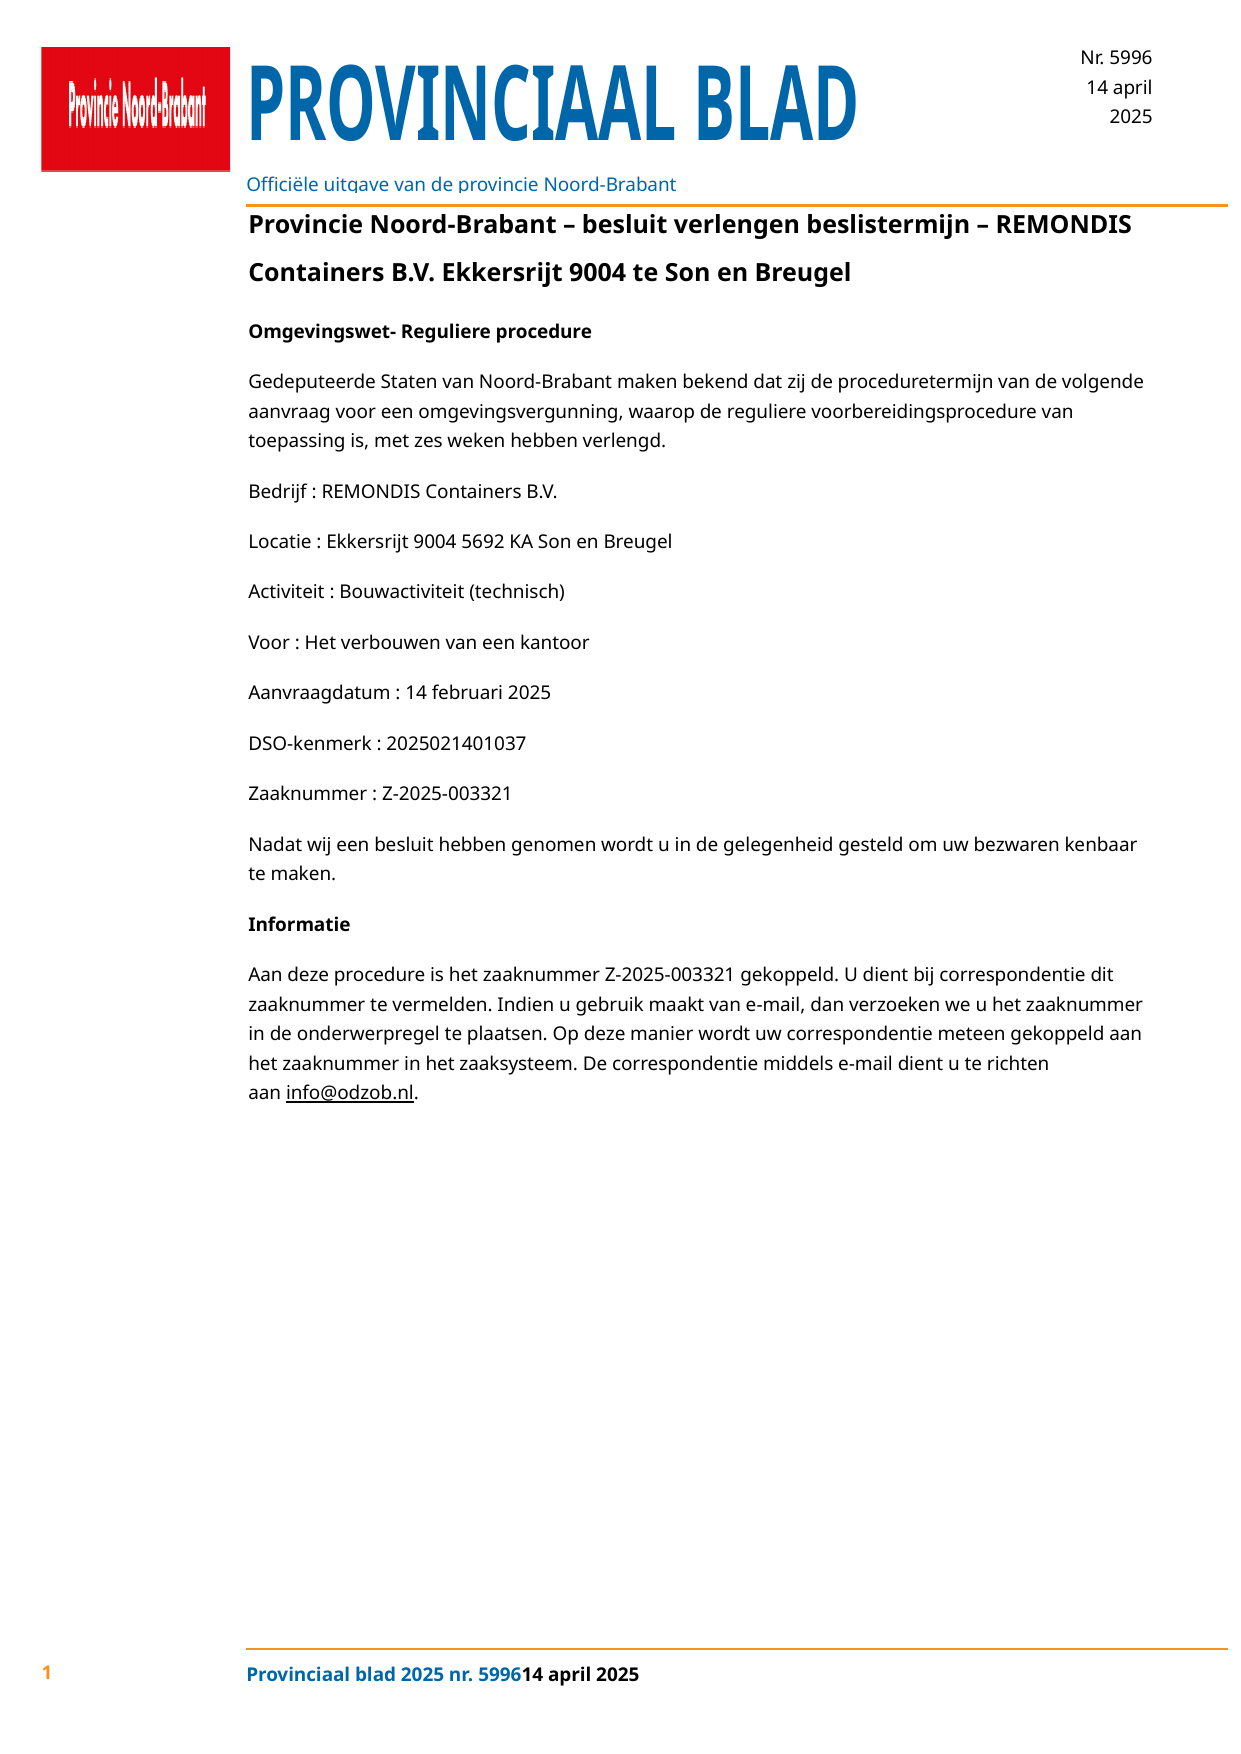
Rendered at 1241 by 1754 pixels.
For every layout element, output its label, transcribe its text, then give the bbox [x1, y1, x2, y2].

text Activiteit : Bouwactiviteit (technisch) [248, 579, 1152, 604]
text Zaaknummer : Z-2025-003321 [248, 780, 1152, 806]
text Gedeputeerde Staten van Noord-Brabant maken bekend dat zij de proceduretermijn van de volgende aanvraag voor een omgevingsvergunning, waarop de reguliere voorbereidingsprocedure van toepassing is, met zes weken hebben verlengd. [248, 368, 1152, 453]
text Locatie : ​Ekkersrijt 9004 5692 KA Son en Breugel [248, 528, 1152, 554]
text Bedrijf : REMONDIS Containers B.V. [248, 478, 1152, 504]
text DSO-kenmerk : 2025021401037 [248, 730, 1152, 756]
text Aan deze procedure is het zaaknummer Z-2025-003321 gekoppeld. U dient bij correspondentie dit zaaknummer te vermelden. Indien u gebruik maakt van e-mail, dan verzoeken we u het zaaknummer in de onderwerpregel te plaatsen. Op deze manier wordt uw correspondentie meteen gekoppeld aan het zaaknummer in het zaaksysteem. De correspondentie middels e-mail dient u te richten aan info@odzob.nl. [248, 961, 1152, 1105]
text Informatie [248, 911, 1152, 937]
text Aanvraagdatum : 14 februari 2025 [248, 679, 1152, 705]
text Voor : Het verbouwen van een kantoor [248, 629, 1152, 655]
text Omgevingswet- Reguliere procedure [248, 318, 1152, 344]
text Provincie Noord-Brabant – besluit verlengen beslistermijn – REMONDIS Containers B.V. Ekkersrijt 9004 te Son en Breugel [248, 207, 1152, 288]
picture [41, 47, 231, 172]
text Nadat wij een besluit hebben genomen wordt u in de gelegenheid gesteld om uw bezwaren kenbaar te maken. [248, 831, 1152, 886]
